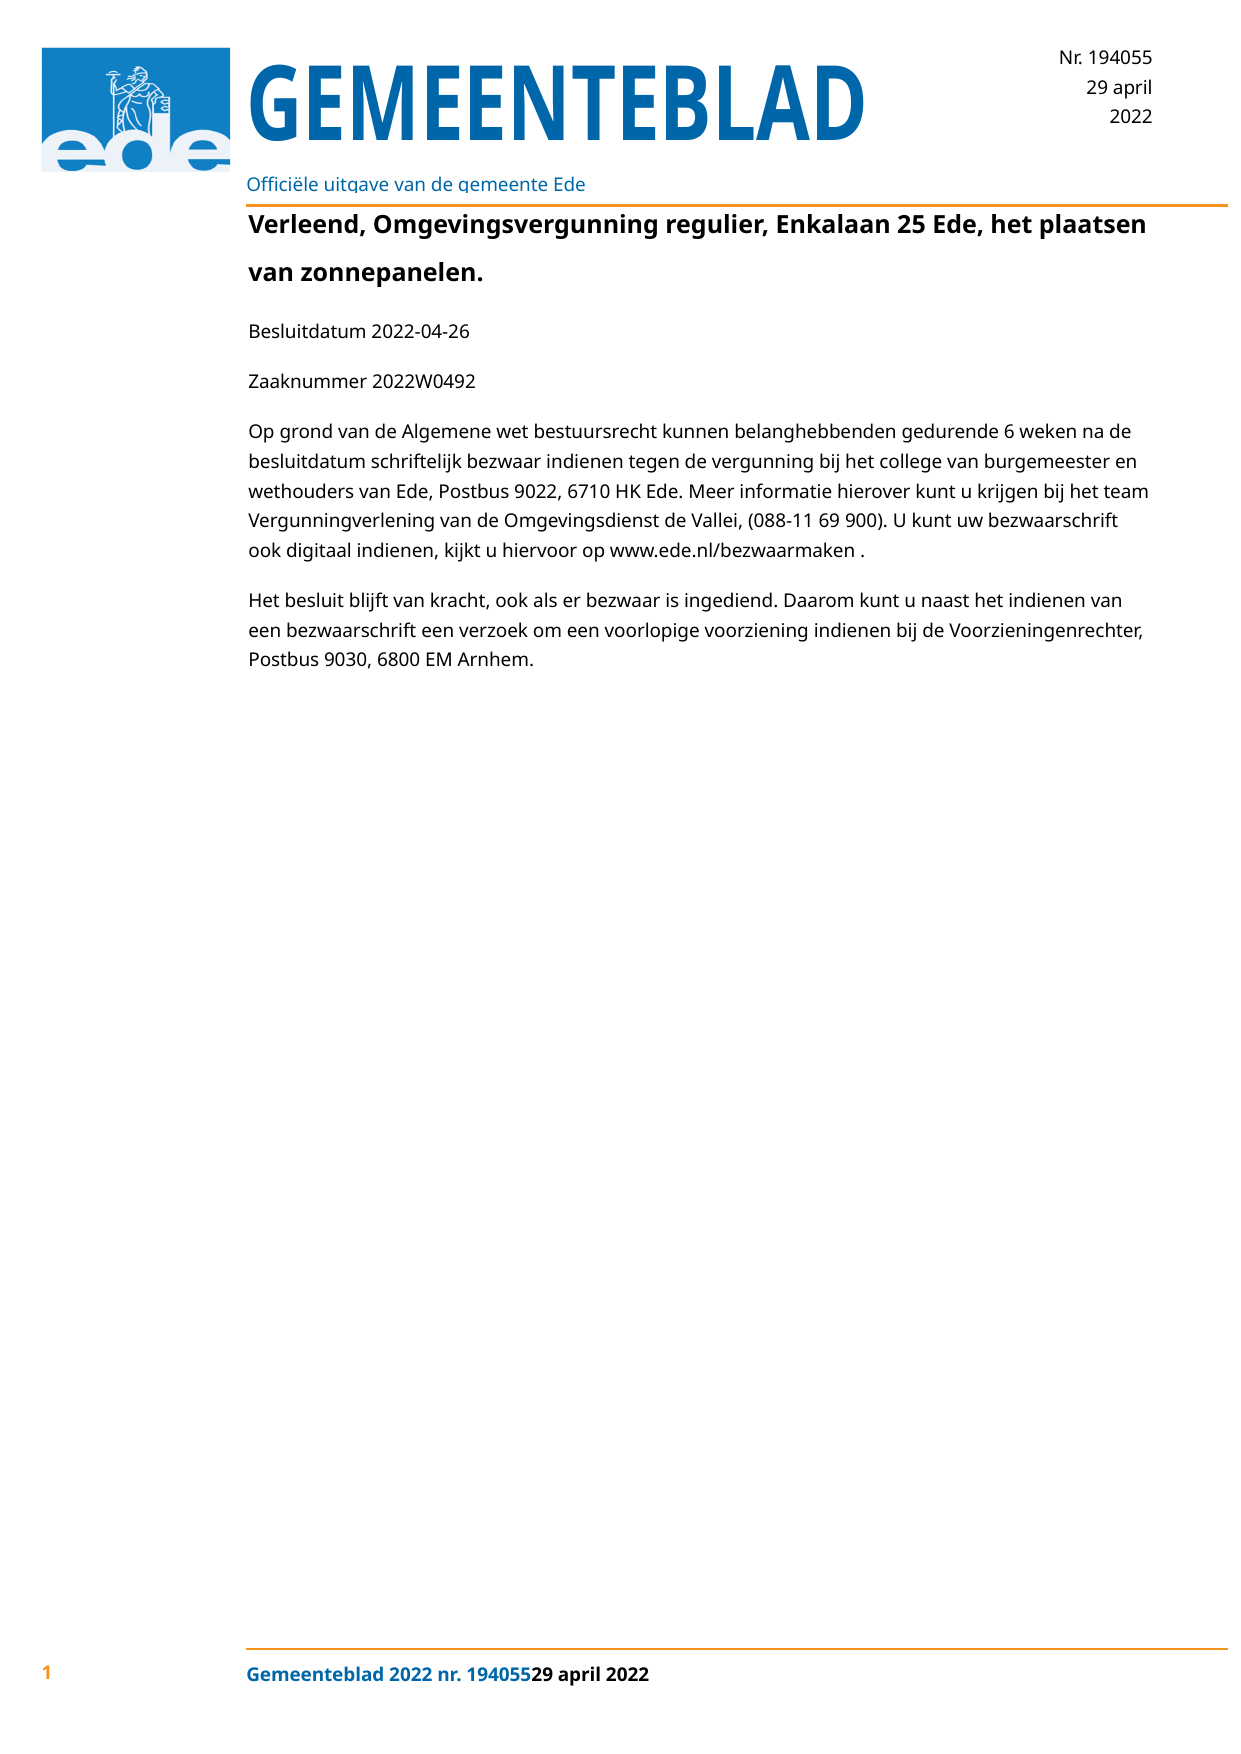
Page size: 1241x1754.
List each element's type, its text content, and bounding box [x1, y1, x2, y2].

text Verleend, Omgevingsvergunning regulier, Enkalaan 25 Ede, het plaatsen van zonnepanelen. [248, 207, 1152, 288]
text Zaaknummer 2022W0492 [248, 368, 1152, 394]
text Op grond van de Algemene wet bestuursrecht kunnen belanghebbenden gedurende 6 weken na de besluitdatum schriftelijk bezwaar indienen tegen de vergunning bij het college van burgemeester en wethouders van Ede, Postbus 9022, 6710 HK Ede. Meer informatie hierover kunt u krijgen bij het team Vergunningverlening van de Omgevingsdienst de Vallei, (088-11 69 900). U kunt uw bezwaarschrift ook digitaal indienen, kijkt u hiervoor op www.ede.nl/bezwaarmaken . [248, 419, 1152, 563]
text Het besluit blijft van kracht, ook als er bezwaar is ingediend. Daarom kunt u naast het indienen van een bezwaarschrift een verzoek om een voorlopige voorziening indienen bij de Voorzieningenrechter, Postbus 9030, 6800 EM Arnhem. [248, 587, 1152, 672]
picture [41, 47, 231, 172]
text Besluitdatum 2022-04-26 [248, 318, 1152, 344]
